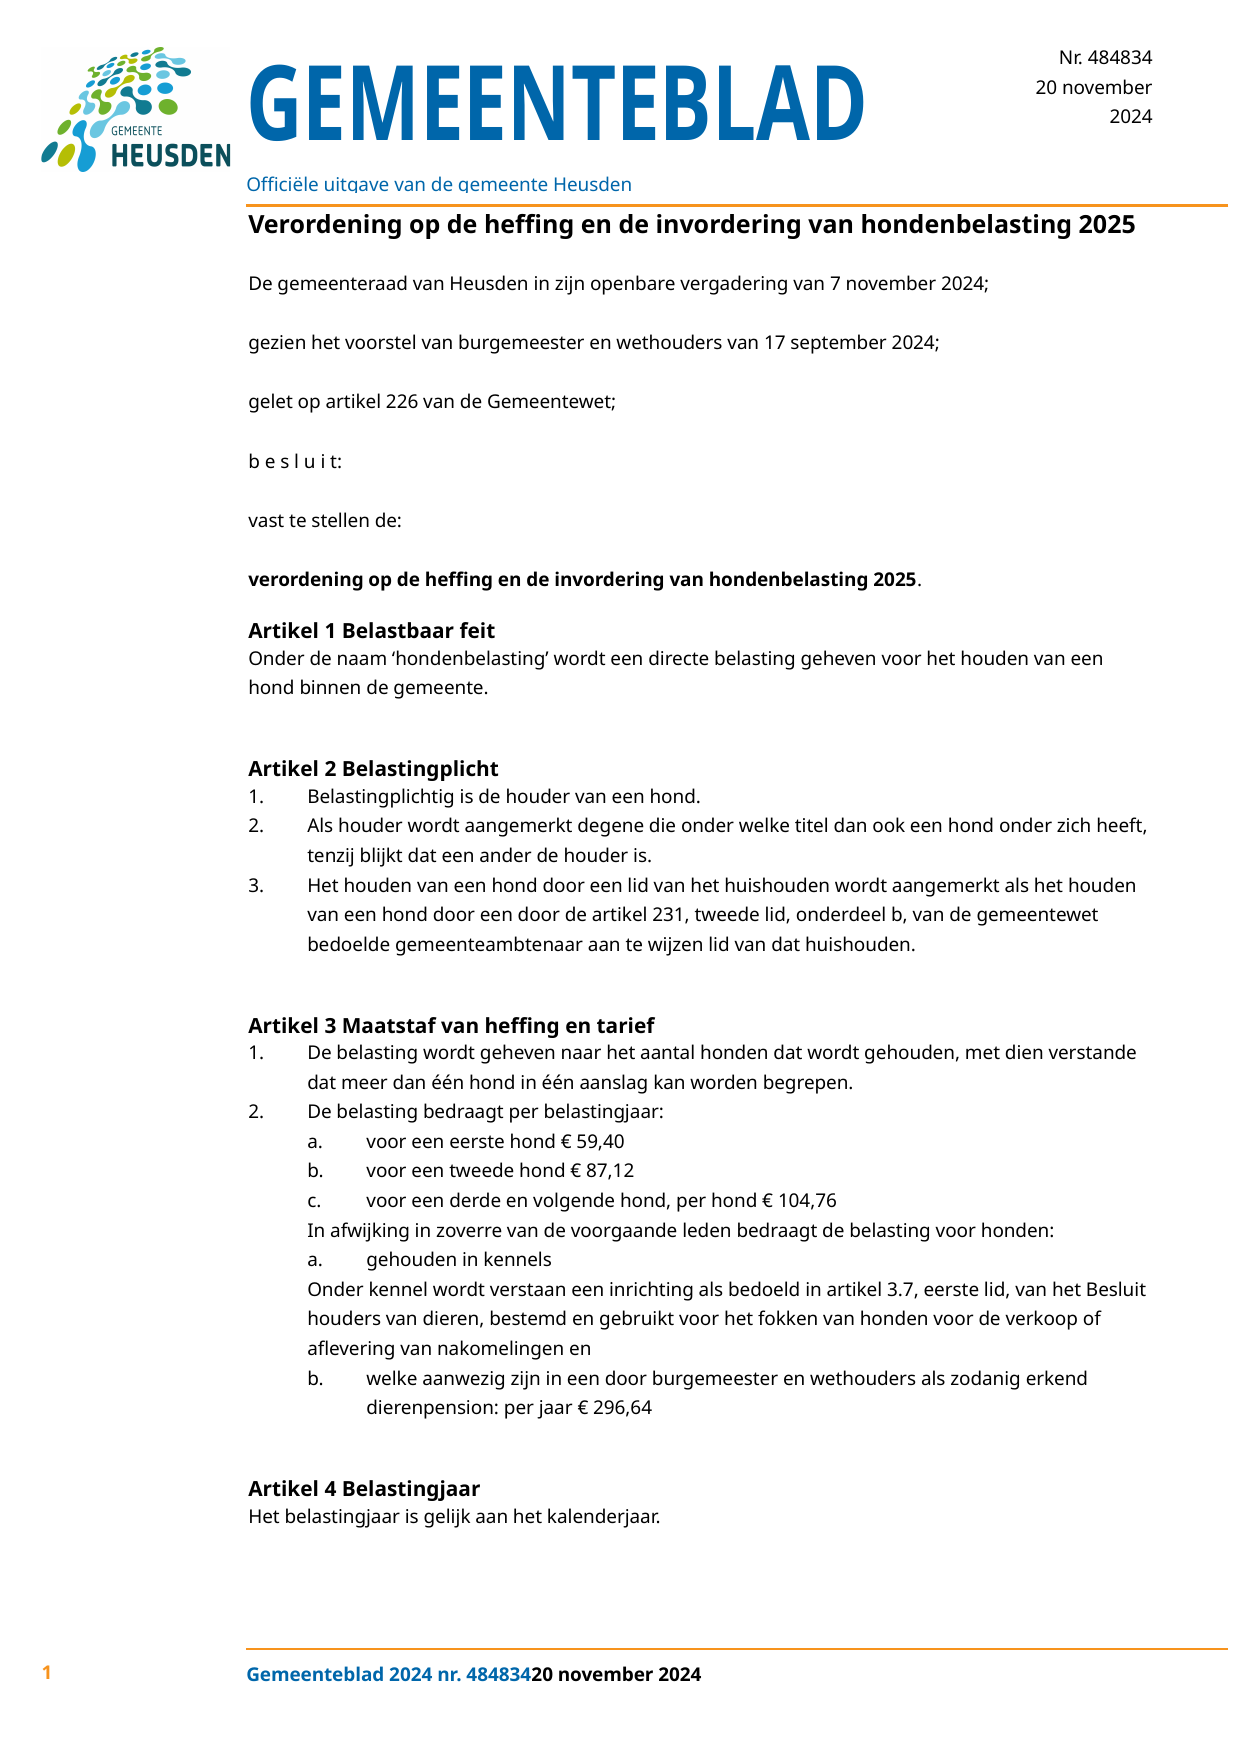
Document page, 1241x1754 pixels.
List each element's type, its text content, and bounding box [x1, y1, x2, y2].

text gelet op artikel 226 van de Gemeentewet; [248, 389, 1152, 414]
list voor een tweede hond € 87,12 [307, 1158, 1152, 1183]
list gehouden in kennels [307, 1246, 1152, 1272]
list De belasting wordt geheven naar het aantal honden dat wordt gehouden, met dien verstande dat meer dan één hond in één aanslag kan worden begrepen. [248, 1039, 1152, 1095]
list Onder kennel wordt verstaan een inrichting als bedoeld in artikel 3.7, eerste lid, van het Besluit houders van dieren, bestemd en gebruikt voor het fokken van honden voor de verkoop of aflevering van nakomelingen en [248, 1276, 1152, 1361]
text Het belastingjaar is gelijk aan het kalenderjaar. [248, 1503, 1152, 1528]
picture [41, 47, 231, 172]
text Artikel 4 Belastingjaar [248, 1474, 1152, 1503]
text Artikel 2 Belastingplicht [248, 754, 1152, 783]
list welke aanwezig zijn in een door burgemeester en wethouders als zodanig erkend dierenpension: per jaar € 296,64 [307, 1365, 1152, 1420]
text verordening op de heffing en de invordering van hondenbelasting 2025. [248, 566, 1152, 592]
text vast te stellen de: [248, 507, 1152, 533]
list Als houder wordt aangemerkt degene die onder welke titel dan ook een hond onder zich heeft, tenzij blijkt dat een ander de houder is. [248, 813, 1152, 868]
text Artikel 1 Belastbaar feit [248, 617, 1152, 645]
list In afwijking in zoverre van de voorgaande leden bedraagt de belasting voor honden: [248, 1217, 1152, 1243]
list voor een eerste hond € 59,40 [307, 1128, 1152, 1154]
text gezien het voorstel van burgemeester en wethouders van 17 september 2024; [248, 329, 1152, 355]
text Verordening op de heffing en de invordering van hondenbelasting 2025 [248, 207, 1152, 241]
text Onder de naam ‘hondenbelasting’ wordt een directe belasting geheven voor het houden van een hond binnen de gemeente. [248, 645, 1152, 700]
text De gemeenteraad van Heusden in zijn openbare vergadering van 7 november 2024; [248, 270, 1152, 296]
list De belasting bedraagt per belastingjaar: [248, 1098, 1152, 1124]
text b e s l u i t: [248, 448, 1152, 473]
list Belastingplichtig is de houder van een hond. [248, 783, 1152, 809]
list Het houden van een hond door een lid van het huishouden wordt aangemerkt als het houden van een hond door een door de artikel 231, tweede lid, onderdeel b, van de gemeentewet bedoelde gemeenteambtenaar aan te wijzen lid van dat huishouden. [248, 872, 1152, 957]
text Artikel 3 Maatstaf van heffing en tarief [248, 1011, 1152, 1039]
list voor een derde en volgende hond, per hond € 104,76 [307, 1187, 1152, 1213]
